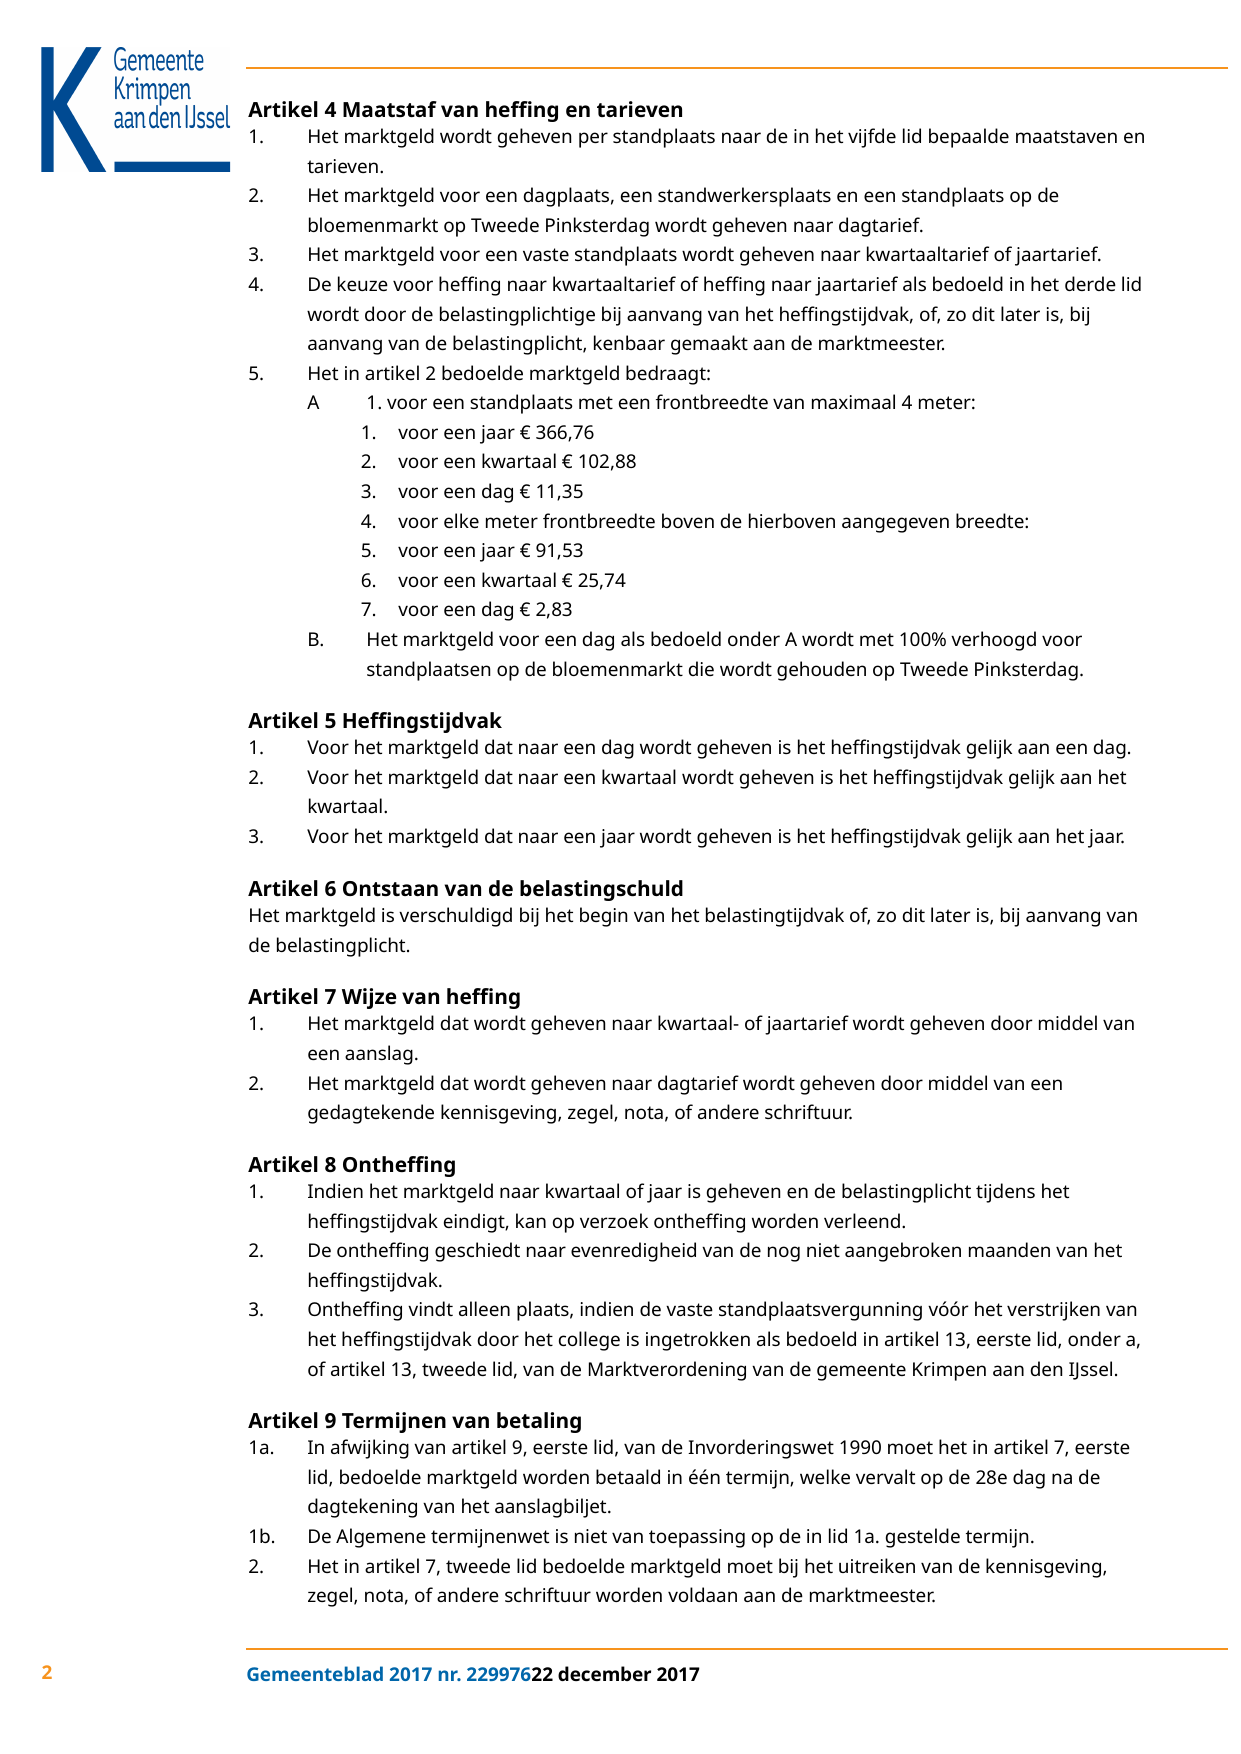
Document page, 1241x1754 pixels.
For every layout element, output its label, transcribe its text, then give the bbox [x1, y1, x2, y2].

text Artikel 7 Wijze van heffing [248, 982, 1152, 1011]
text Artikel 4 Maatstaf van heffing en tarieven [248, 95, 1152, 123]
list Het in artikel 7, tweede lid bedoelde marktgeld moet bij het uitreiken van de kennisgeving, zegel, nota, of andere schriftuur worden voldaan aan de marktmeester. [248, 1553, 1152, 1608]
list voor een jaar € 91,53 [361, 537, 1152, 563]
list Indien het marktgeld naar kwartaal of jaar is geheven en de belastingplicht tijdens het heffingstijdvak eindigt, kan op verzoek ontheffing worden verleend. [248, 1178, 1152, 1233]
list Het marktgeld dat wordt geheven naar dagtarief wordt geheven door middel van een gedagtekende kennisgeving, zegel, nota, of andere schriftuur. [248, 1070, 1152, 1125]
list Het in artikel 2 bedoelde marktgeld bedraagt: [248, 360, 1152, 386]
list Ontheffing vindt alleen plaats, indien de vaste standplaatsvergunning vóór het verstrijken van het heffingstijdvak door het college is ingetrokken als bedoeld in artikel 13, eerste lid, onder a, of artikel 13, tweede lid, van de Marktverordening van de gemeente Krimpen aan den IJssel. [248, 1297, 1152, 1381]
list voor een dag € 11,35 [361, 478, 1152, 504]
list De ontheffing geschiedt naar evenredigheid van de nog niet aangebroken maanden van het heffingstijdvak. [248, 1237, 1152, 1293]
list voor een dag € 2,83 [361, 597, 1152, 622]
list De Algemene termijnenwet is niet van toepassing op de in lid 1a. gestelde termijn. [248, 1523, 1152, 1549]
text Artikel 5 Heffingstijdvak [248, 706, 1152, 734]
list 1. voor een standplaats met een frontbreedte van maximaal 4 meter: [307, 389, 1152, 415]
list Voor het marktgeld dat naar een dag wordt geheven is het heffingstijdvak gelijk aan een dag. [248, 734, 1152, 760]
text Artikel 8 Ontheffing [248, 1150, 1152, 1178]
text Artikel 6 Ontstaan van de belastingschuld [248, 874, 1152, 902]
list Voor het marktgeld dat naar een jaar wordt geheven is het heffingstijdvak gelijk aan het jaar. [248, 823, 1152, 849]
list Voor het marktgeld dat naar een kwartaal wordt geheven is het heffingstijdvak gelijk aan het kwartaal. [248, 764, 1152, 819]
list Het marktgeld voor een vaste standplaats wordt geheven naar kwartaaltarief of jaartarief. [248, 242, 1152, 267]
list Het marktgeld dat wordt geheven naar kwartaal- of jaartarief wordt geheven door middel van een aanslag. [248, 1011, 1152, 1066]
list voor een jaar € 366,76 [361, 419, 1152, 445]
list Het marktgeld wordt geheven per standplaats naar de in het vijfde lid bepaalde maatstaven en tarieven. [248, 123, 1152, 178]
picture [41, 47, 231, 172]
list voor elke meter frontbreedte boven de hierboven aangegeven breedte: [361, 508, 1152, 533]
list voor een kwartaal € 102,88 [361, 449, 1152, 474]
text Artikel 9 Termijnen van betaling [248, 1406, 1152, 1434]
list voor een kwartaal € 25,74 [361, 567, 1152, 593]
text Het marktgeld is verschuldigd bij het begin van het belastingtijdvak of, zo dit later is, bij aanvang van de belastingplicht. [248, 902, 1152, 957]
list Het marktgeld voor een dag als bedoeld onder A wordt met 100% verhoogd voor standplaatsen op de bloemenmarkt die wordt gehouden op Tweede Pinksterdag. [307, 626, 1152, 681]
list Het marktgeld voor een dagplaats, een standwerkersplaats en een standplaats op de bloemenmarkt op Tweede Pinksterdag wordt geheven naar dagtarief. [248, 182, 1152, 238]
list De keuze voor heffing naar kwartaaltarief of heffing naar jaartarief als bedoeld in het derde lid wordt door de belastingplichtige bij aanvang van het heffingstijdvak, of, zo dit later is, bij aanvang van de belastingplicht, kenbaar gemaakt aan de marktmeester. [248, 271, 1152, 356]
list In afwijking van artikel 9, eerste lid, van de Invorderingswet 1990 moet het in artikel 7, eerste lid, bedoelde marktgeld worden betaald in één termijn, welke vervalt op de 28e dag na de dagtekening van het aanslagbiljet. [248, 1434, 1152, 1519]
